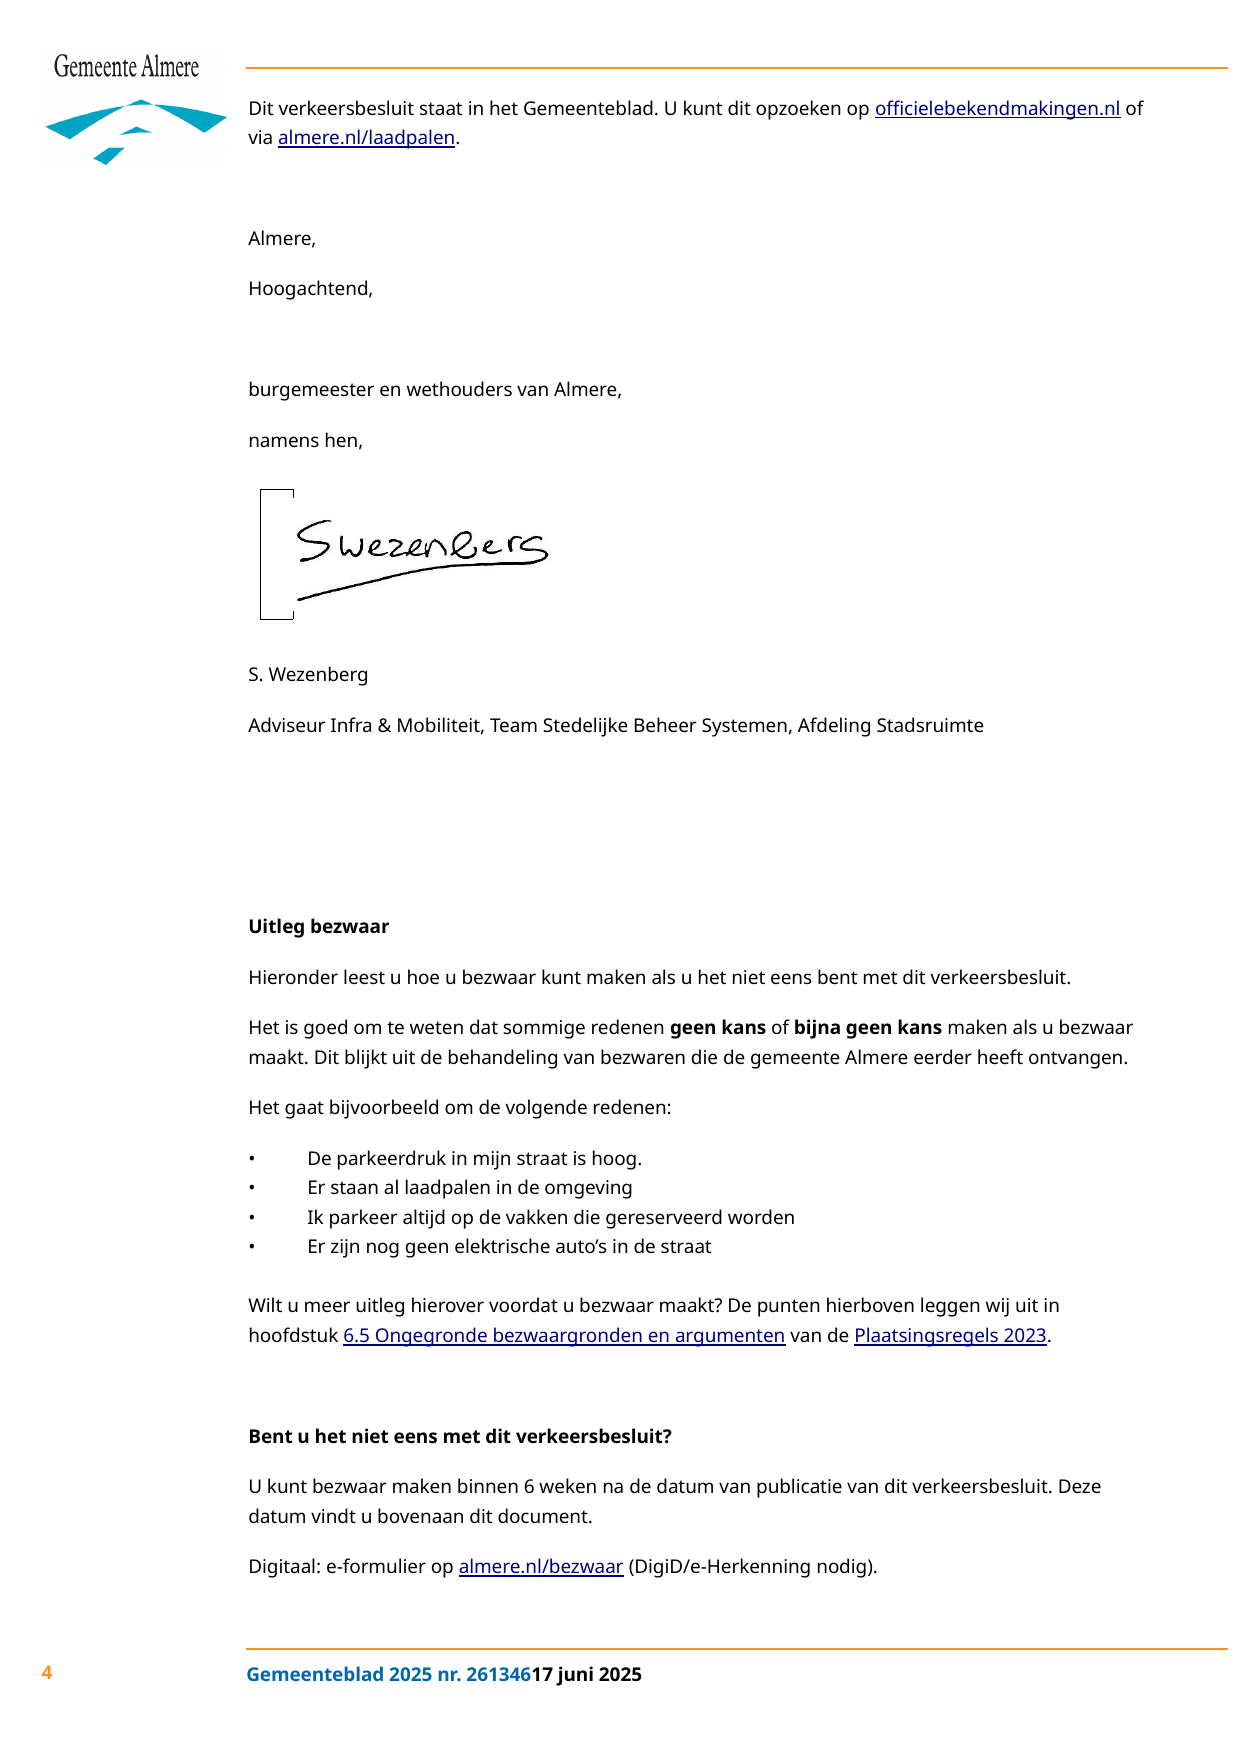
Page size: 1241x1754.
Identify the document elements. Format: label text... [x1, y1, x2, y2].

text Digitaal: e-formulier op almere.nl/bezwaar (DigiD/e-Herkenning nodig). [248, 1553, 1152, 1579]
text burgemeester en wethouders van Almere, [248, 376, 1152, 402]
text S. Wezenberg [248, 661, 1152, 687]
list Er staan al laadpalen in de omgeving [248, 1174, 1152, 1200]
text Almere, [248, 225, 1152, 251]
list Er zijn nog geen elektrische auto’s in de straat [248, 1233, 1152, 1259]
text U kunt bezwaar maken binnen 6 weken na de datum van publicatie van dit verkeersbesluit. Deze datum vindt u bovenaan dit document. [248, 1473, 1152, 1529]
text Uitleg bezwaar [248, 913, 1152, 939]
text Hieronder leest u hoe u bezwaar kunt maken als u het niet eens bent met dit verkeersbesluit. [248, 964, 1152, 990]
picture [41, 47, 231, 172]
text Dit verkeersbesluit staat in het Gemeenteblad. U kunt dit opzoeken op officielebekendmakingen.nl of via almere.nl/laadpalen. [248, 95, 1152, 150]
picture [268, 498, 576, 611]
text Het is goed om te weten dat sommige redenen geen kans of bijna geen kans maken als u bezwaar maakt. Dit blijkt uit de behandeling van bezwaren die de gemeente Almere eerder heeft ontvangen. [248, 1014, 1152, 1070]
text Adviseur Infra & Mobiliteit, Team Stedelijke Beheer Systemen, Afdeling Stadsruimte [248, 712, 1152, 738]
text Het gaat bijvoorbeeld om de volgende redenen: [248, 1094, 1152, 1120]
text Hoogachtend, [248, 276, 1152, 301]
text Wilt u meer uitleg hierover voordat u bezwaar maakt? De punten hierboven leggen wij uit in hoofdstuk 6.5 Ongegronde bezwaargronden en argumenten van de Plaatsingsregels 2023. [248, 1293, 1152, 1348]
list De parkeerdruk in mijn straat is hoog. [248, 1145, 1152, 1171]
text namens hen, [248, 427, 1152, 453]
list Ik parkeer altijd op de vakken die gereserveerd worden [248, 1204, 1152, 1230]
text Bent u het niet eens met dit verkeersbesluit? [248, 1423, 1152, 1449]
